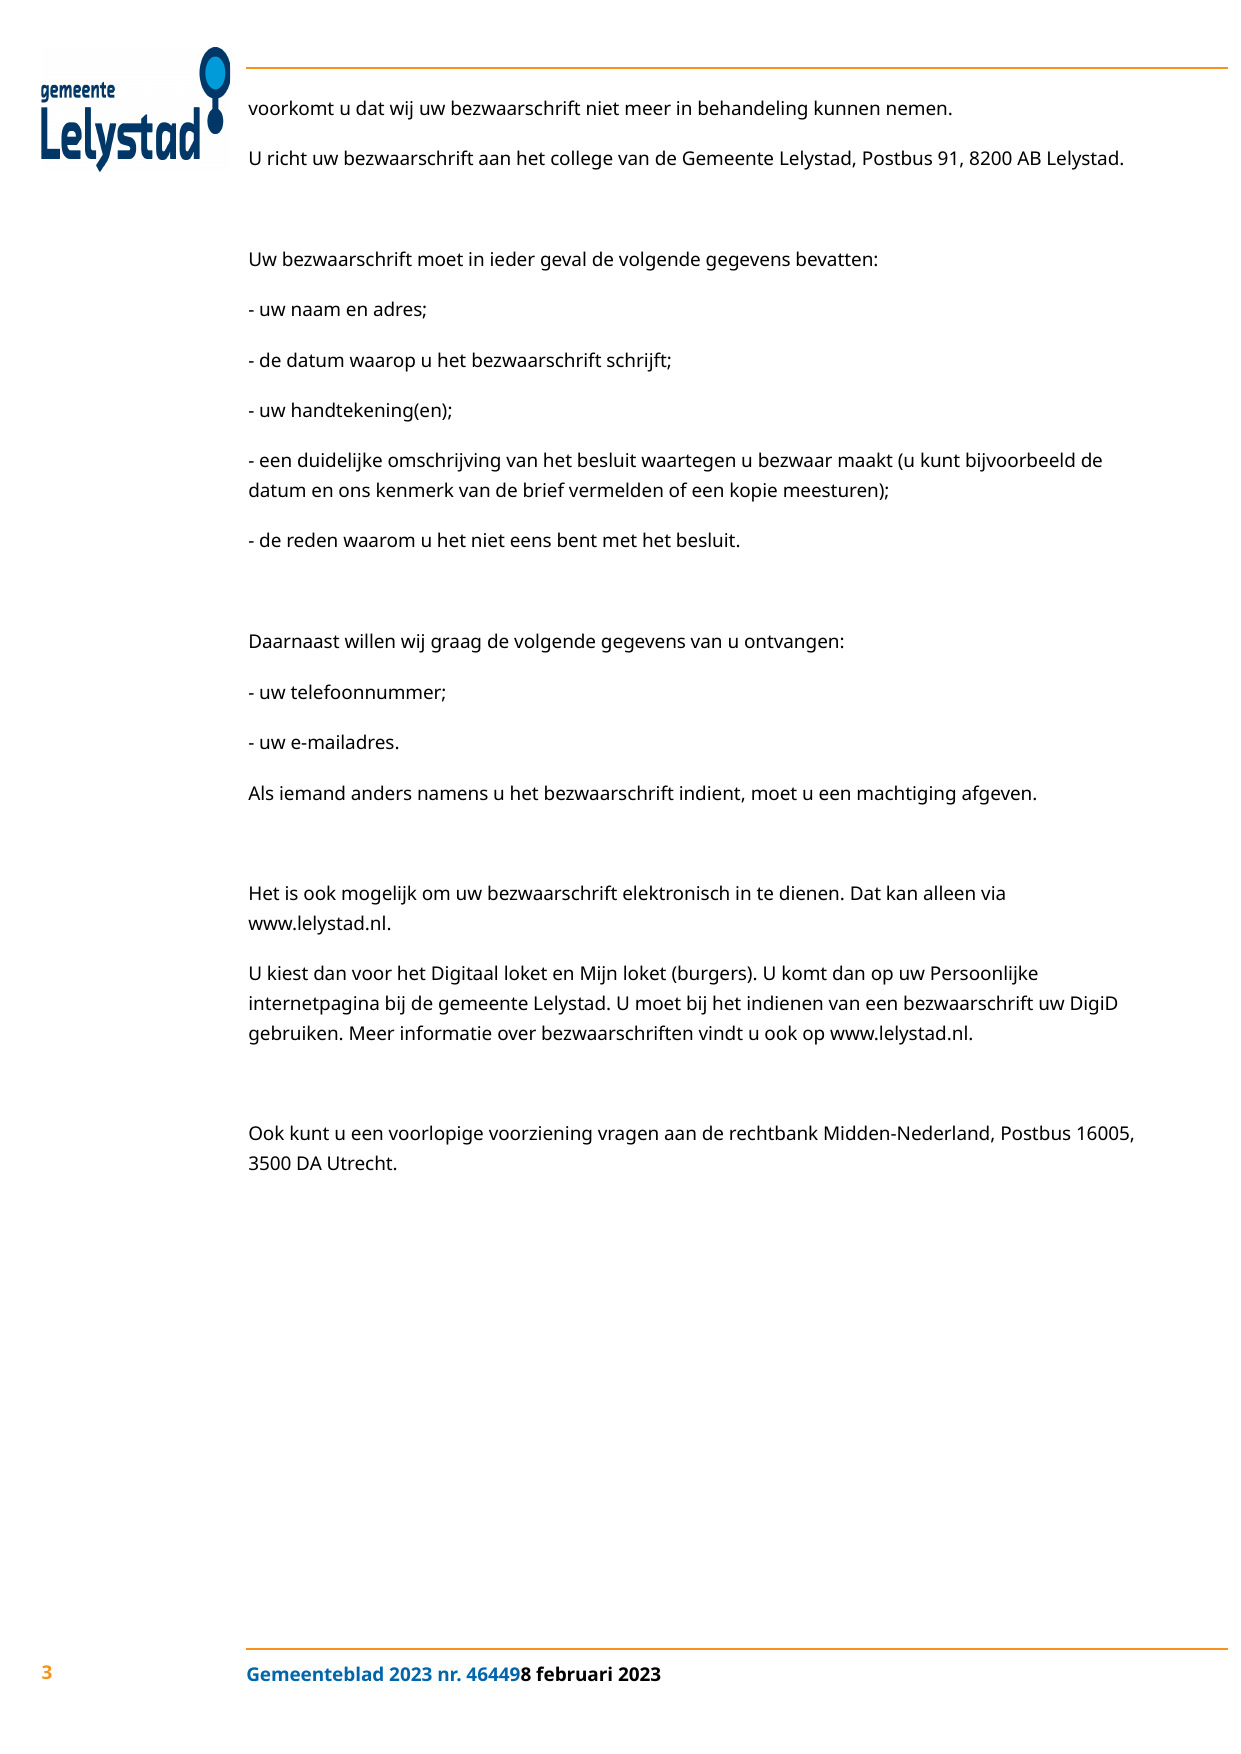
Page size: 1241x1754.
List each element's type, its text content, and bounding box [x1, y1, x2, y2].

text Uw bezwaarschrift moet in ieder geval de volgende gegevens bevatten: [248, 246, 1152, 272]
text - de datum waarop u het bezwaarschrift schrijft; [248, 347, 1152, 373]
picture [41, 47, 231, 172]
text - de reden waarom u het niet eens bent met het besluit. [248, 528, 1152, 553]
text - uw telefoonnummer; [248, 679, 1152, 705]
text U kiest dan voor het Digitaal loket en Mijn loket (burgers). U komt dan op uw Persoonlijke internetpagina bij de gemeente Lelystad. U moet bij het indienen van een bezwaarschrift uw DigiD gebruiken. Meer informatie over bezwaarschriften vindt u ook op www.lelystad.nl. [248, 961, 1152, 1046]
text - een duidelijke omschrijving van het besluit waartegen u bezwaar maakt (u kunt bijvoorbeeld de datum en ons kenmerk van de brief vermelden of een kopie meesturen); [248, 448, 1152, 503]
text Ook kunt u een voorlopige voorziening vragen aan de rechtbank Midden-Nederland, Postbus 16005, 3500 DA Utrecht. [248, 1121, 1152, 1176]
text - uw naam en adres; [248, 296, 1152, 322]
text U richt uw bezwaarschrift aan het college van de Gemeente Lelystad, Postbus 91, 8200 AB Lelystad. [248, 145, 1152, 171]
text - uw e-mailadres. [248, 729, 1152, 755]
text - uw handtekening(en); [248, 397, 1152, 423]
text Het is ook mogelijk om uw bezwaarschrift elektronisch in te dienen. Dat kan alleen via www.lelystad.nl. [248, 881, 1152, 936]
text Als iemand anders namens u het bezwaarschrift indient, moet u een machtiging afgeven. [248, 780, 1152, 806]
text Daarnaast willen wij graag de volgende gegevens van u ontvangen: [248, 628, 1152, 654]
text voorkomt u dat wij uw bezwaarschrift niet meer in behandeling kunnen nemen. [248, 95, 1152, 121]
